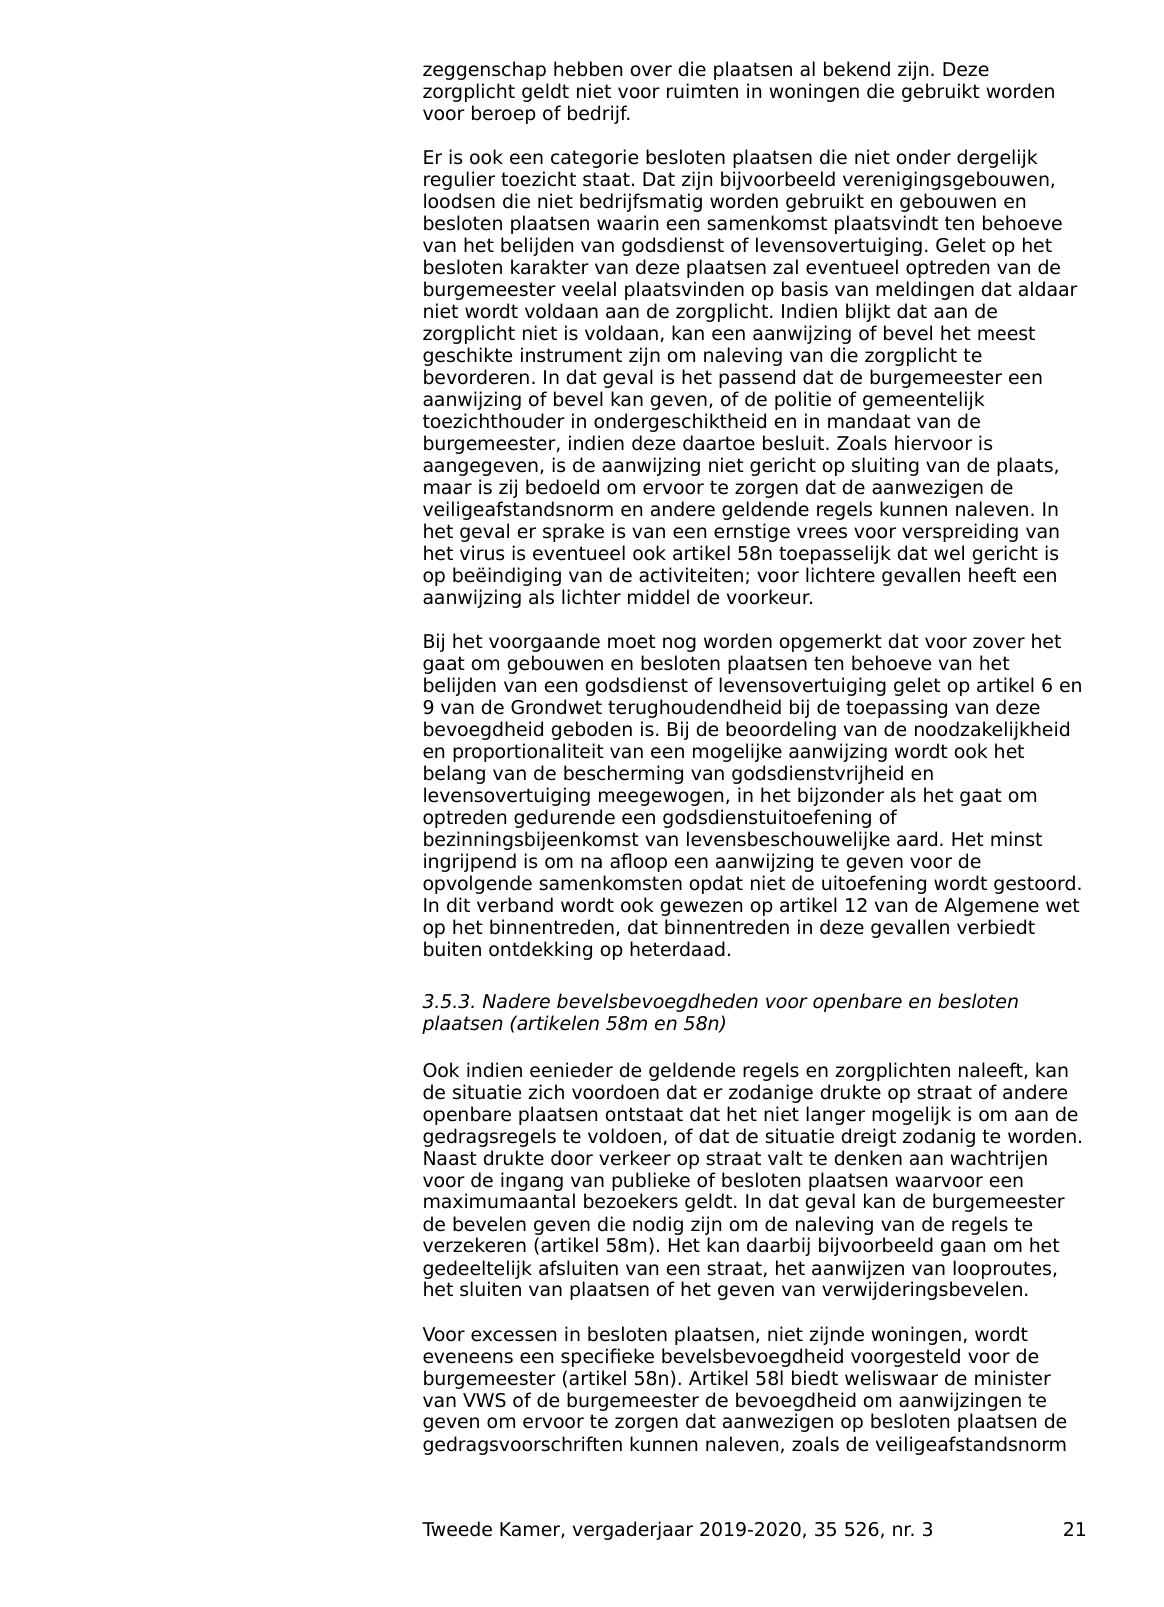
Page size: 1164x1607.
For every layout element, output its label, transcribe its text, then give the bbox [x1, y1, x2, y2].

text Voor excessen in besloten plaatsen, niet zijnde woningen, wordt eveneens een specifieke bevelsbevoegdheid voorgesteld voor de burgemeester (artikel 58n). Artikel 58l biedt weliswaar de minister van VWS of de burgemeester de bevoegdheid om aanwijzingen te geven om ervoor te zorgen dat aanwezigen op besloten plaatsen de gedragsvoorschriften kunnen naleven, zoals de veiligeafstandsnorm [422, 1323, 1087, 1455]
text Ook indien eenieder de geldende regels en zorgplichten naleeft, kan de situatie zich voordoen dat er zodanige drukte op straat of andere openbare plaatsen ontstaat dat het niet langer mogelijk is om aan de gedragsregels te voldoen, of dat de situatie dreigt zodanig te worden. Naast drukte door verkeer op straat valt te denken aan wachtrijen voor de ingang van publieke of besloten plaatsen waarvoor een maximumaantal bezoekers geldt. In dat geval kan de burgemeester de bevelen geven die nodig zijn om de naleving van de regels te verzekeren (artikel 58m). Het kan daarbij bijvoorbeeld gaan om het gedeeltelijk afsluiten van een straat, het aanwijzen van looproutes, het sluiten van plaatsen of het geven van verwijderingsbevelen. [422, 1059, 1087, 1301]
subtitle 3.5.3. Nadere bevelsbevoegdheden voor openbare en besloten plaatsen (artikelen 58m en 58n) [422, 991, 1087, 1034]
text Bij het voorgaande moet nog worden opgemerkt dat voor zover het gaat om gebouwen en besloten plaatsen ten behoeve van het belijden van een godsdienst of levensovertuiging gelet op artikel 6 en 9 van de Grondwet terughoudendheid bij de toepassing van deze bevoegdheid geboden is. Bij de beoordeling van de noodzakelijkheid en proportionaliteit van een mogelijke aanwijzing wordt ook het belang van de bescherming van godsdienstvrijheid en levensovertuiging meegewogen, in het bijzonder als het gaat om optreden gedurende een godsdienstuitoefening of bezinningsbijeenkomst van levensbeschouwelijke aard. Het minst ingrijpend is om na afloop een aanwijzing te geven voor de opvolgende samenkomsten opdat niet de uitoefening wordt gestoord. In dit verband wordt ook gewezen op artikel 12 van de Algemene wet op het binnentreden, dat binnentreden in deze gevallen verbiedt buiten ontdekking op heterdaad. [422, 631, 1087, 961]
text zeggenschap hebben over die plaatsen al bekend zijn. Deze zorgplicht geldt niet voor ruimten in woningen die gebruikt worden voor beroep of bedrijf. [422, 59, 1087, 125]
text Er is ook een categorie besloten plaatsen die niet onder dergelijk regulier toezicht staat. Dat zijn bijvoorbeeld verenigingsgebouwen, loodsen die niet bedrijfsmatig worden gebruikt en gebouwen en besloten plaatsen waarin een samenkomst plaatsvindt ten behoeve van het belijden van godsdienst of levensovertuiging. Gelet op het besloten karakter van deze plaatsen zal eventueel optreden van de burgemeester veelal plaatsvinden op basis van meldingen dat aldaar niet wordt voldaan aan de zorgplicht. Indien blijkt dat aan de zorgplicht niet is voldaan, kan een aanwijzing of bevel het meest geschikte instrument zijn om naleving van die zorgplicht te bevorderen. In dat geval is het passend dat de burgemeester een aanwijzing of bevel kan geven, of de politie of gemeentelijk toezichthouder in ondergeschiktheid en in mandaat van de burgemeester, indien deze daartoe besluit. Zoals hiervoor is aangegeven, is de aanwijzing niet gericht op sluiting van de plaats, maar is zij bedoeld om ervoor te zorgen dat de aanwezigen de veiligeafstandsnorm en andere geldende regels kunnen naleven. In het geval er sprake is van een ernstige vrees voor verspreiding van het virus is eventueel ook artikel 58n toepasselijk dat wel gericht is op beëindiging van de activiteiten; voor lichtere gevallen heeft een aanwijzing als lichter middel de voorkeur. [422, 147, 1087, 609]
